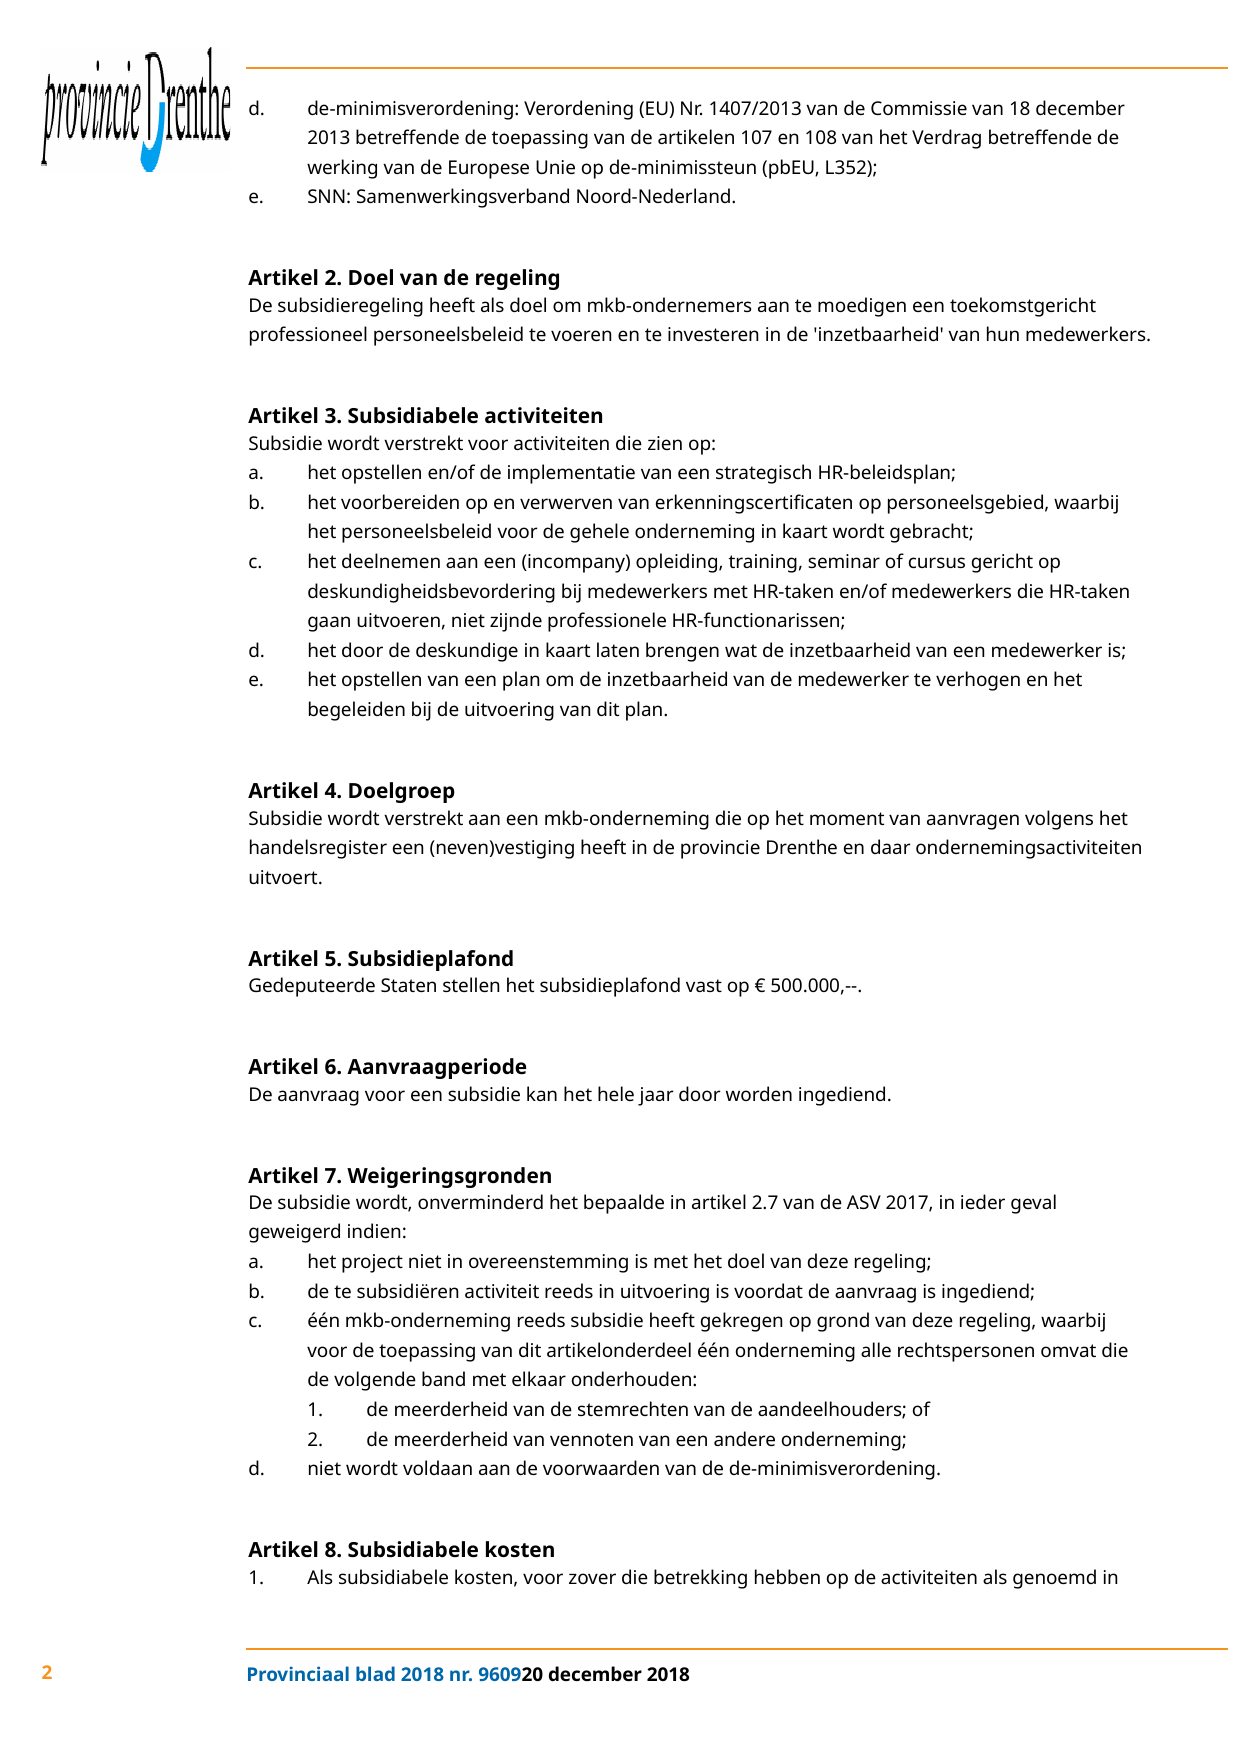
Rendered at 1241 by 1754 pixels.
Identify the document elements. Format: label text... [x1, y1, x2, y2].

text Artikel 7. Weigeringsgronden [248, 1161, 1152, 1189]
text Artikel 3. Subsidiabele activiteiten [248, 402, 1152, 430]
text Artikel 2. Doel van de regeling [248, 263, 1152, 292]
list SNN: Samenwerkingsverband Noord-Nederland. [248, 183, 1152, 209]
text Artikel 8. Subsidiabele kosten [248, 1535, 1152, 1564]
list één mkb-onderneming reeds subsidie heeft gekregen op grond van deze regeling, waarbij voor de toepassing van dit artikelonderdeel één onderneming alle rechtspersonen omvat die de volgende band met elkaar onderhouden: [248, 1307, 1152, 1392]
list de te subsidiëren activiteit reeds in uitvoering is voordat de aanvraag is ingediend; [248, 1278, 1152, 1304]
list het voorbereiden op en verwerven van erkenningscertificaten op personeelsgebied, waarbij het personeelsbeleid voor de gehele onderneming in kaart wordt gebracht; [248, 489, 1152, 544]
text De subsidie wordt, onverminderd het bepaalde in artikel 2.7 van de ASV 2017, in ieder geval geweigerd indien: [248, 1189, 1152, 1244]
text Subsidie wordt verstrekt aan een mkb-onderneming die op het moment van aanvragen volgens het handelsregister een (neven)vestiging heeft in de provincie Drenthe en daar ondernemingsactiviteiten uitvoert. [248, 805, 1152, 889]
list de meerderheid van de stemrechten van de aandeelhouders; of [307, 1396, 1152, 1422]
list de-minimisverordening: Verordening (EU) Nr. 1407/2013 van de Commissie van 18 december 2013 betreffende de toepassing van de artikelen 107 en 108 van het Verdrag betreffende de werking van de Europese Unie op de-minimissteun (pbEU, L352); [248, 95, 1152, 180]
text Gedeputeerde Staten stellen het subsidieplafond vast op € 500.000,--. [248, 972, 1152, 998]
list de meerderheid van vennoten van een andere onderneming; [307, 1426, 1152, 1452]
list het project niet in overeenstemming is met het doel van deze regeling; [248, 1248, 1152, 1274]
picture [41, 47, 231, 172]
text Artikel 5. Subsidieplafond [248, 944, 1152, 972]
text Subsidie wordt verstrekt voor activiteiten die zien op: [248, 430, 1152, 456]
list niet wordt voldaan aan de voorwaarden van de de-minimisverordening. [248, 1455, 1152, 1481]
list het door de deskundige in kaart laten brengen wat de inzetbaarheid van een medewerker is; [248, 637, 1152, 663]
list Als subsidiabele kosten, voor zover die betrekking hebben op de activiteiten als genoemd in [248, 1564, 1152, 1589]
list het opstellen van een plan om de inzetbaarheid van de medewerker te verhogen en het begeleiden bij de uitvoering van dit plan. [248, 667, 1152, 722]
list het opstellen en/of de implementatie van een strategisch HR-beleidsplan; [248, 459, 1152, 485]
list het deelnemen aan een (incompany) opleiding, training, seminar of cursus gericht op deskundigheidsbevordering bij medewerkers met HR-taken en/of medewerkers die HR-taken gaan uitvoeren, niet zijnde professionele HR-functionarissen; [248, 548, 1152, 633]
text Artikel 4. Doelgroep [248, 776, 1152, 805]
text De subsidieregeling heeft als doel om mkb-ondernemers aan te moedigen een toekomstgericht professioneel personeelsbeleid te voeren en te investeren in de 'inzetbaarheid' van hun medewerkers. [248, 292, 1152, 347]
text De aanvraag voor een subsidie kan het hele jaar door worden ingediend. [248, 1081, 1152, 1106]
text Artikel 6. Aanvraagperiode [248, 1052, 1152, 1081]
